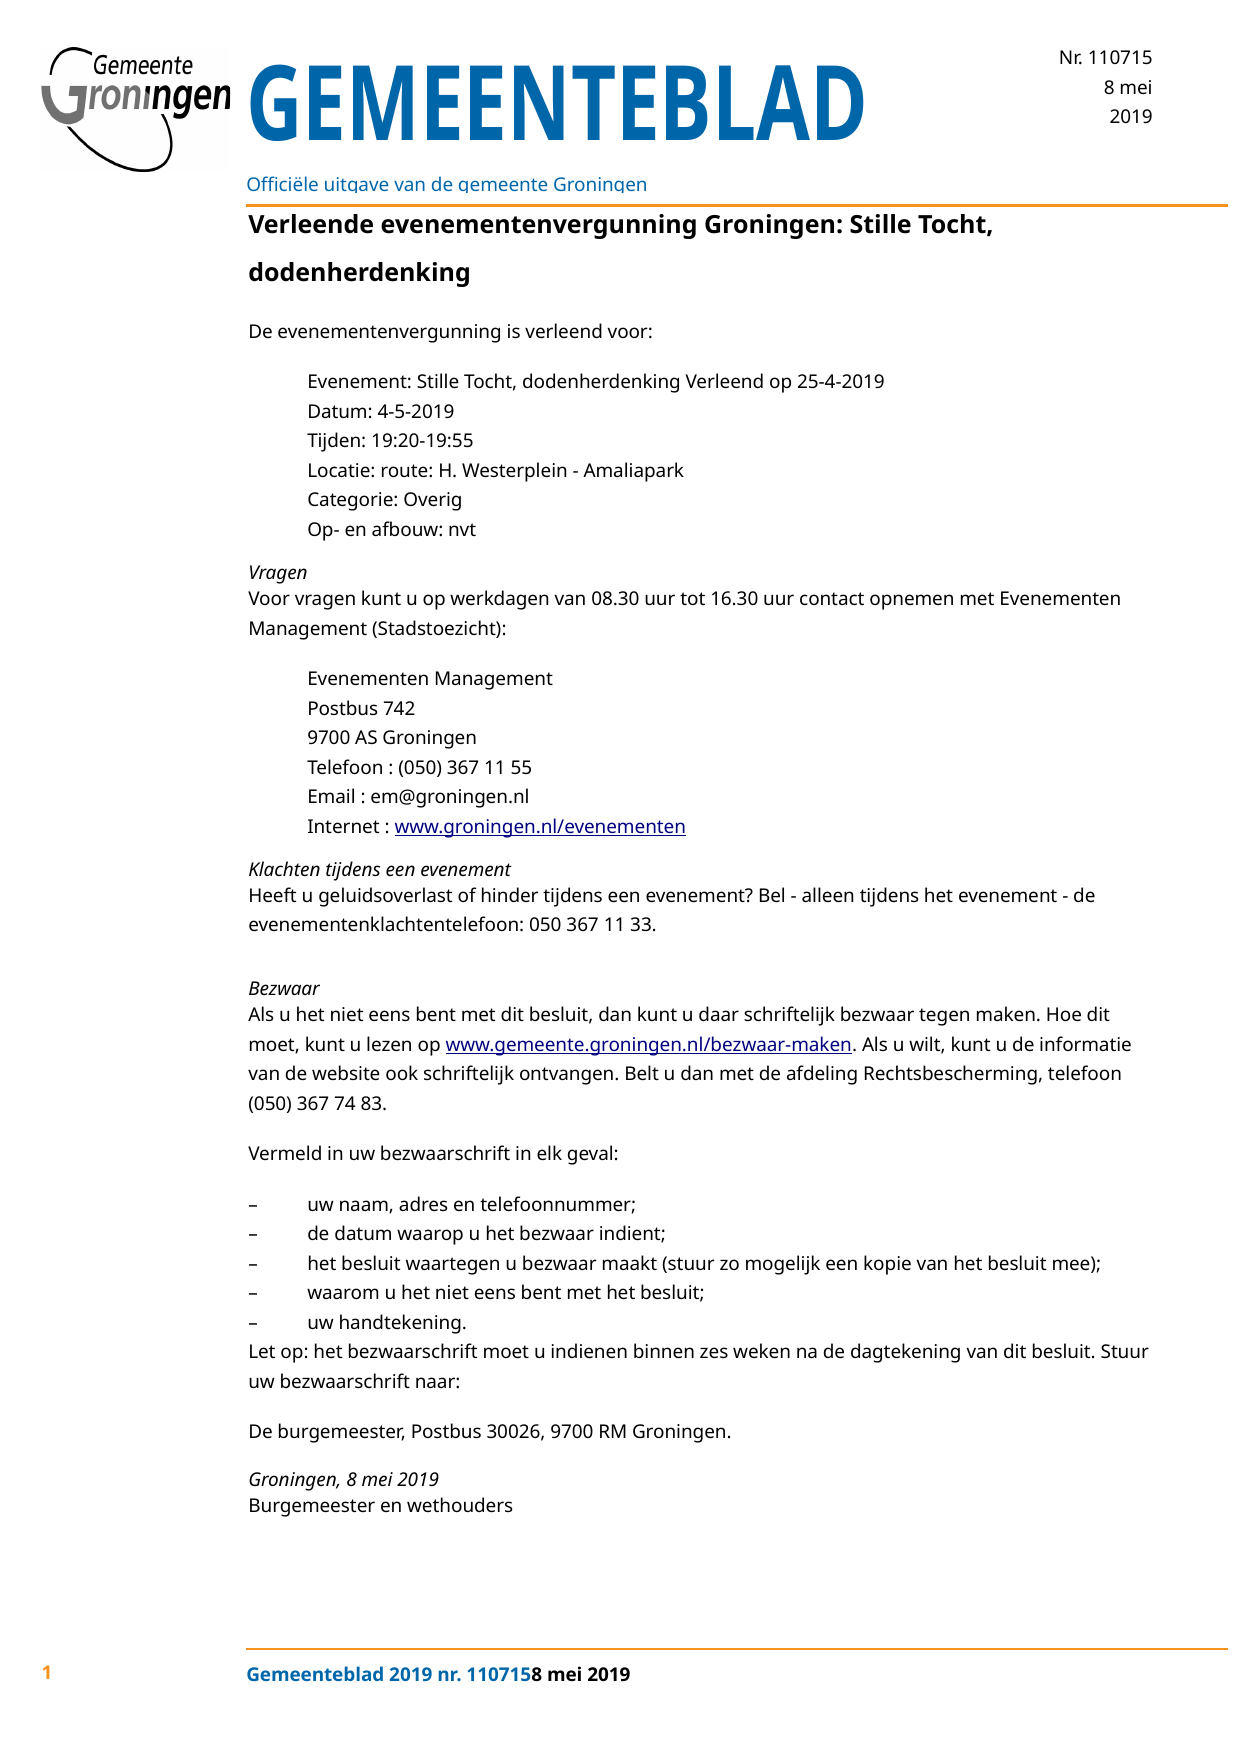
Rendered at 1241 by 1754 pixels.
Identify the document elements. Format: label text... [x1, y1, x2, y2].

picture [41, 47, 231, 172]
text Voor vragen kunt u op werkdagen van 08.30 uur tot 16.30 uur contact opnemen met Evenementen Management (Stadstoezicht): [248, 585, 1152, 640]
list 9700 AS Groningen [248, 724, 1152, 750]
text Vermeld in uw bezwaarschrift in elk geval: [248, 1140, 1152, 1166]
list Categorie: Overig [248, 487, 1152, 512]
text Burgemeester en wethouders [248, 1492, 1152, 1518]
list Internet : www.groningen.nl/evenementen [248, 813, 1152, 839]
text Groningen, 8 mei 2019 [248, 1466, 1152, 1492]
list Tijden: 19:20-19:55 [248, 427, 1152, 453]
list uw handtekening. [248, 1309, 1152, 1335]
list Postbus 742 [248, 695, 1152, 720]
text Als u het niet eens bent met dit besluit, dan kunt u daar schriftelijk bezwaar tegen maken. Hoe dit moet, kunt u lezen op www.gemeente.groningen.nl/bezwaar-maken. Als u wilt, kunt u de informatie van de website ook schriftelijk ontvangen. Belt u dan met de afdeling Rechtsbescherming, telefoon (050) 367 74 83. [248, 1001, 1152, 1116]
list het besluit waartegen u bezwaar maakt (stuur zo mogelijk een kopie van het besluit mee); [248, 1250, 1152, 1276]
text Heeft u geluidsoverlast of hinder tijdens een evenement? Bel - alleen tijdens het evenement - de evenementenklachtentelefoon: 050 367 11 33. [248, 882, 1152, 937]
list Evenementen Management [248, 665, 1152, 691]
list de datum waarop u het bezwaar indient; [248, 1220, 1152, 1246]
list uw naam, adres en telefoonnummer; [248, 1191, 1152, 1216]
text De burgemeester, Postbus 30026, 9700 RM Groningen. [248, 1419, 1152, 1444]
text Let op: het bezwaarschrift moet u indienen binnen zes weken na de dagtekening van dit besluit. Stuur uw bezwaarschrift naar: [248, 1339, 1152, 1394]
list Datum: 4-5-2019 [248, 398, 1152, 424]
text Vragen [248, 559, 1152, 585]
list Op- en afbouw: nvt [248, 516, 1152, 542]
list Locatie: route: H. Westerplein - Amaliapark [248, 457, 1152, 483]
list Telefoon : (050) 367 11 55 [248, 754, 1152, 779]
list Evenement: Stille Tocht, dodenherdenking Verleend op 25-4-2019 [248, 368, 1152, 394]
text Bezwaar [248, 975, 1152, 1001]
text De evenementenvergunning is verleend voor: [248, 318, 1152, 344]
text Klachten tijdens een evenement [248, 856, 1152, 882]
text Verleende evenementenvergunning Groningen: Stille Tocht, dodenherdenking [248, 207, 1152, 288]
list waarom u het niet eens bent met het besluit; [248, 1279, 1152, 1305]
list Email : em@groningen.nl [248, 783, 1152, 809]
